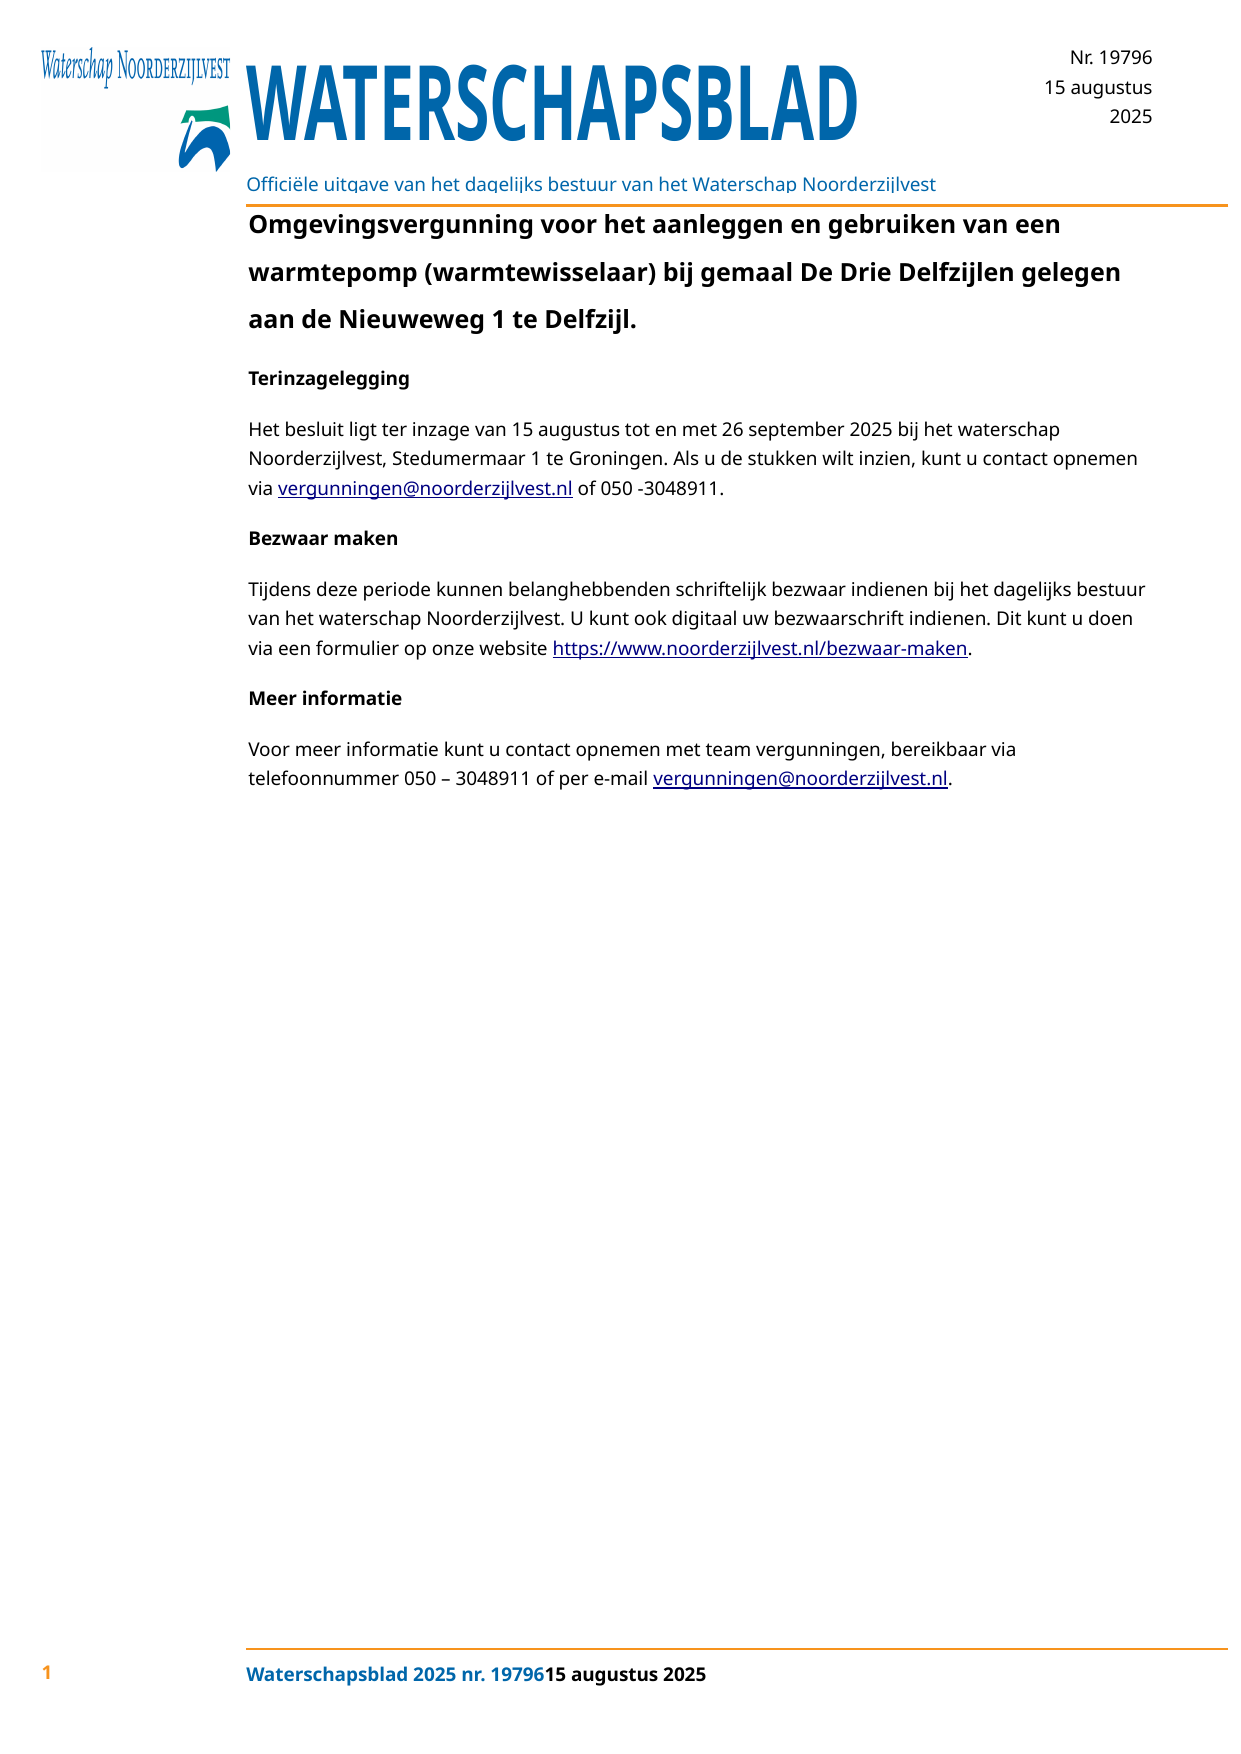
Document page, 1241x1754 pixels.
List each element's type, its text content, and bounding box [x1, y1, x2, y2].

text Voor meer informatie kunt u contact opnemen met team vergunningen, bereikbaar via telefoonnummer 050 – 3048911 of per e-mail vergunningen@noorderzijlvest.nl. [248, 736, 1152, 791]
text Meer informatie [248, 686, 1152, 711]
text Terinzagelegging [248, 366, 1152, 391]
text Bezwaar maken [248, 526, 1152, 551]
text Het besluit ligt ter inzage van 15 augustus tot en met 26 september 2025 bij het waterschap Noorderzijlvest, Stedumermaar 1 te Groningen. Als u de stukken wilt inzien, kunt u contact opnemen via vergunningen@noorderzijlvest.nl of 050 -3048911. [248, 416, 1152, 501]
text Omgevingsvergunning voor het aanleggen en gebruiken van een warmtepomp (warmtewisselaar) bij gemaal De Drie Delfzijlen gelegen aan de Nieuweweg 1 te Delfzijl. [248, 207, 1152, 336]
text Tijdens deze periode kunnen belanghebbenden schriftelijk bezwaar indienen bij het dagelijks bestuur van het waterschap Noorderzijlvest. U kunt ook digitaal uw bezwaarschrift indienen. Dit kunt u doen via een formulier op onze website https://www.noorderzijlvest.nl/bezwaar-maken. [248, 576, 1152, 661]
picture [41, 47, 231, 172]
